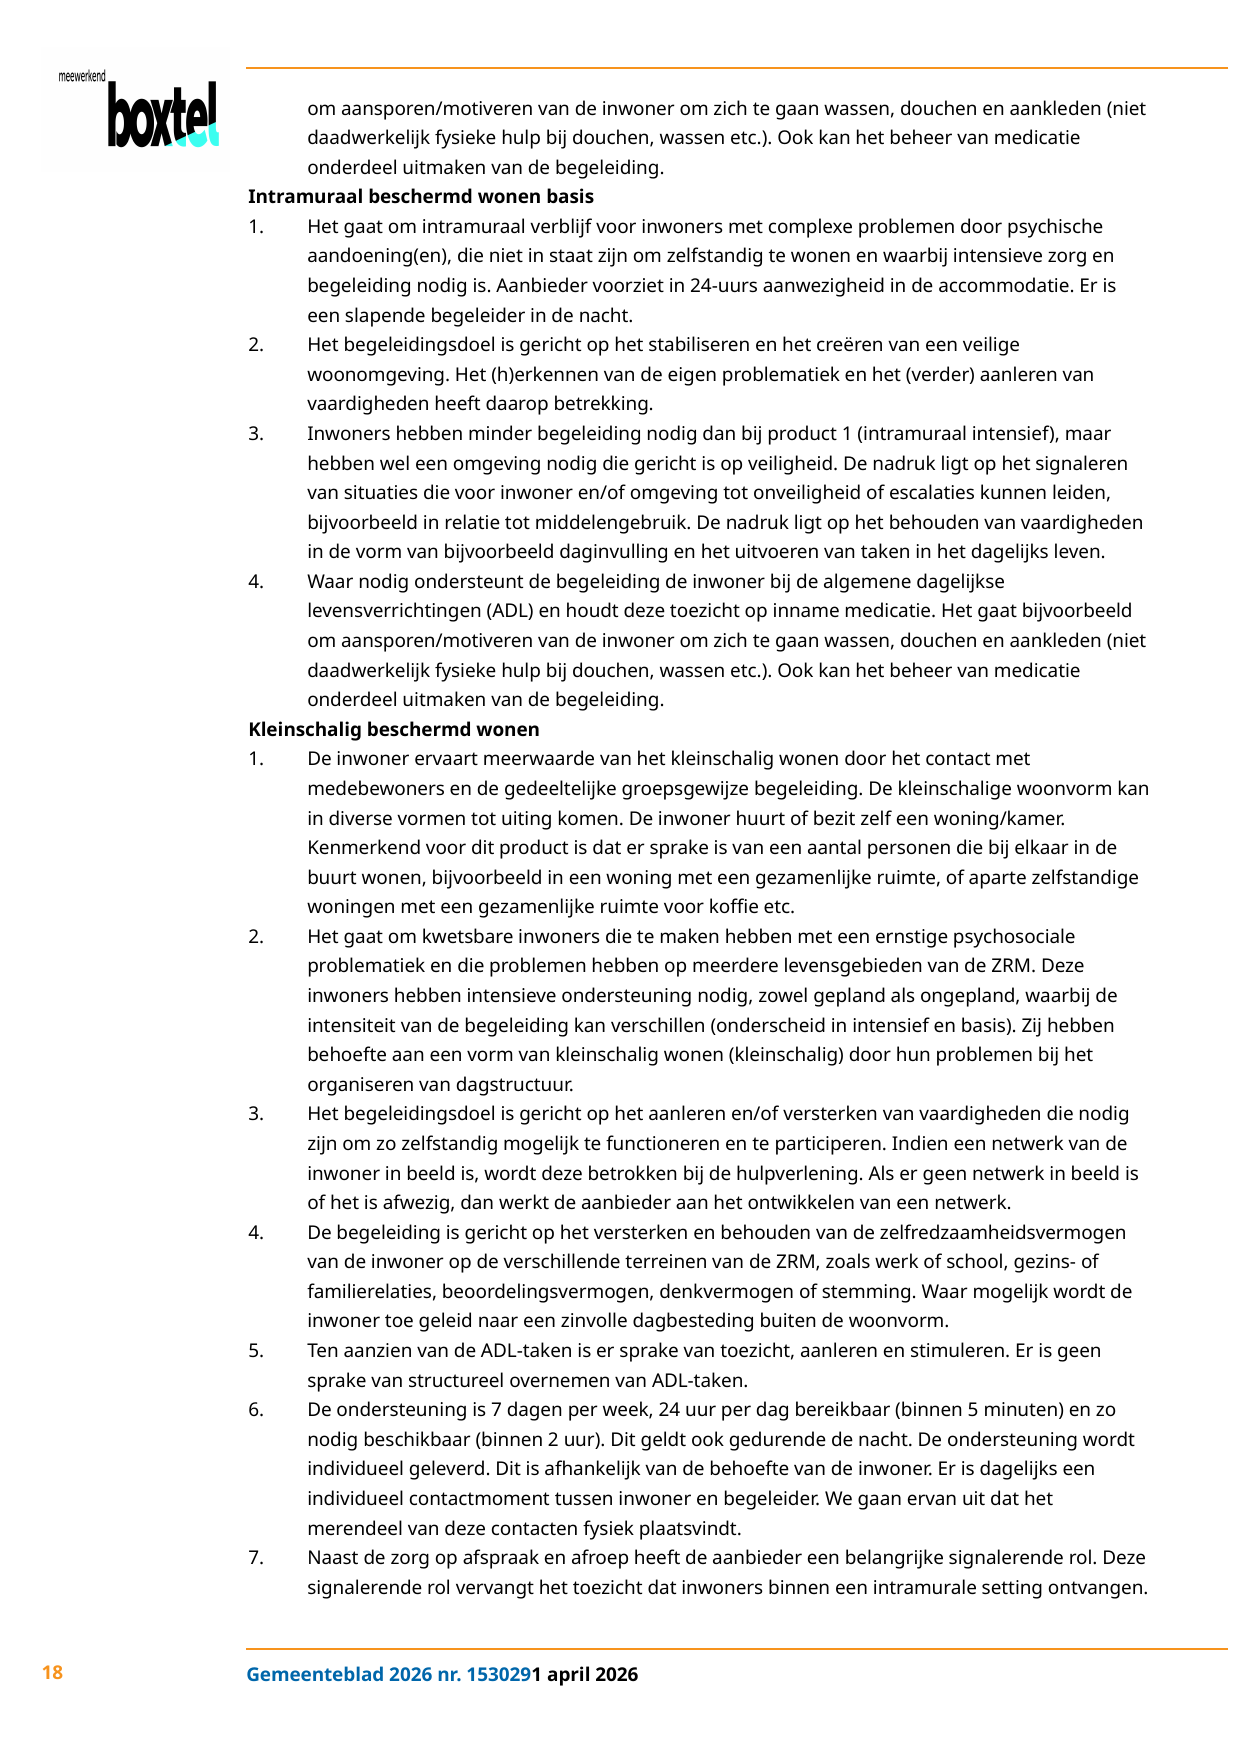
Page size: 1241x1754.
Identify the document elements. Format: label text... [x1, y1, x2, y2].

list Het begeleidingsdoel is gericht op het aanleren en/of versterken van vaardigheden die nodig zijn om zo zelfstandig mogelijk te functioneren en te participeren. Indien een netwerk van de inwoner in beeld is, wordt deze betrokken bij de hulpverlening. Als er geen netwerk in beeld is of het is afwezig, dan werkt de aanbieder aan het ontwikkelen van een netwerk. [248, 1101, 1152, 1215]
list Het gaat om kwetsbare inwoners die te maken hebben met een ernstige psychosociale problematiek en die problemen hebben op meerdere levensgebieden van de ZRM. Deze inwoners hebben intensieve ondersteuning nodig, zowel gepland als ongepland, waarbij de intensiteit van de begeleiding kan verschillen (onderscheid in intensief en basis). Zij hebben behoefte aan een vorm van kleinschalig wonen (kleinschalig) door hun problemen bij het organiseren van dagstructuur. [248, 923, 1152, 1097]
list Inwoners hebben minder begeleiding nodig dan bij product 1 (intramuraal intensief), maar hebben wel een omgeving nodig die gericht is op veiligheid. De nadruk ligt op het signaleren van situaties die voor inwoner en/of omgeving tot onveiligheid of escalaties kunnen leiden, bijvoorbeeld in relatie tot middelengebruik. De nadruk ligt op het behouden van vaardigheden in de vorm van bijvoorbeeld daginvulling en het uitvoeren van taken in het dagelijks leven. [248, 420, 1152, 564]
list om aansporen/motiveren van de inwoner om zich te gaan wassen, douchen en aankleden (niet daadwerkelijk fysieke hulp bij douchen, wassen etc.). Ook kan het beheer van medicatie onderdeel uitmaken van de begeleiding. [248, 95, 1152, 180]
list De ondersteuning is 7 dagen per week, 24 uur per dag bereikbaar (binnen 5 minuten) en zo nodig beschikbaar (binnen 2 uur). Dit geldt ook gedurende de nacht. De ondersteuning wordt individueel geleverd. Dit is afhankelijk van de behoefte van de inwoner. Er is dagelijks een individueel contactmoment tussen inwoner en begeleider. We gaan ervan uit dat het merendeel van deze contacten fysiek plaatsvindt. [248, 1396, 1152, 1541]
text Kleinschalig beschermd wonen [248, 716, 1152, 742]
list Naast de zorg op afspraak en afroep heeft de aanbieder een belangrijke signalerende rol. Deze signalerende rol vervangt het toezicht dat inwoners binnen een intramurale setting ontvangen. [248, 1544, 1152, 1600]
picture [41, 47, 231, 172]
list Waar nodig ondersteunt de begeleiding de inwoner bij de algemene dagelijkse levensverrichtingen (ADL) en houdt deze toezicht op inname medicatie. Het gaat bijvoorbeeld om aansporen/motiveren van de inwoner om zich te gaan wassen, douchen en aankleden (niet daadwerkelijk fysieke hulp bij douchen, wassen etc.). Ook kan het beheer van medicatie onderdeel uitmaken van de begeleiding. [248, 568, 1152, 712]
list Ten aanzien van de ADL-taken is er sprake van toezicht, aanleren en stimuleren. Er is geen sprake van structureel overnemen van ADL-taken. [248, 1337, 1152, 1393]
list Het begeleidingsdoel is gericht op het stabiliseren en het creëren van een veilige woonomgeving. Het (h)erkennen van de eigen problematiek en het (verder) aanleren van vaardigheden heeft daarop betrekking. [248, 331, 1152, 416]
list De inwoner ervaart meerwaarde van het kleinschalig wonen door het contact met medebewoners en de gedeeltelijke groepsgewijze begeleiding. De kleinschalige woonvorm kan in diverse vormen tot uiting komen. De inwoner huurt of bezit zelf een woning/kamer. Kenmerkend voor dit product is dat er sprake is van een aantal personen die bij elkaar in de buurt wonen, bijvoorbeeld in een woning met een gezamenlijke ruimte, of aparte zelfstandige woningen met een gezamenlijke ruimte voor koffie etc. [248, 746, 1152, 919]
list Het gaat om intramuraal verblijf voor inwoners met complexe problemen door psychische aandoening(en), die niet in staat zijn om zelfstandig te wonen en waarbij intensieve zorg en begeleiding nodig is. Aanbieder voorziet in 24-uurs aanwezigheid in de accommodatie. Er is een slapende begeleider in de nacht. [248, 213, 1152, 328]
text Intramuraal beschermd wonen basis [248, 183, 1152, 209]
list De begeleiding is gericht op het versterken en behouden van de zelfredzaamheidsvermogen van de inwoner op de verschillende terreinen van de ZRM, zoals werk of school, gezins- of familierelaties, beoordelingsvermogen, denkvermogen of stemming. Waar mogelijk wordt de inwoner toe geleid naar een zinvolle dagbesteding buiten de woonvorm. [248, 1219, 1152, 1333]
